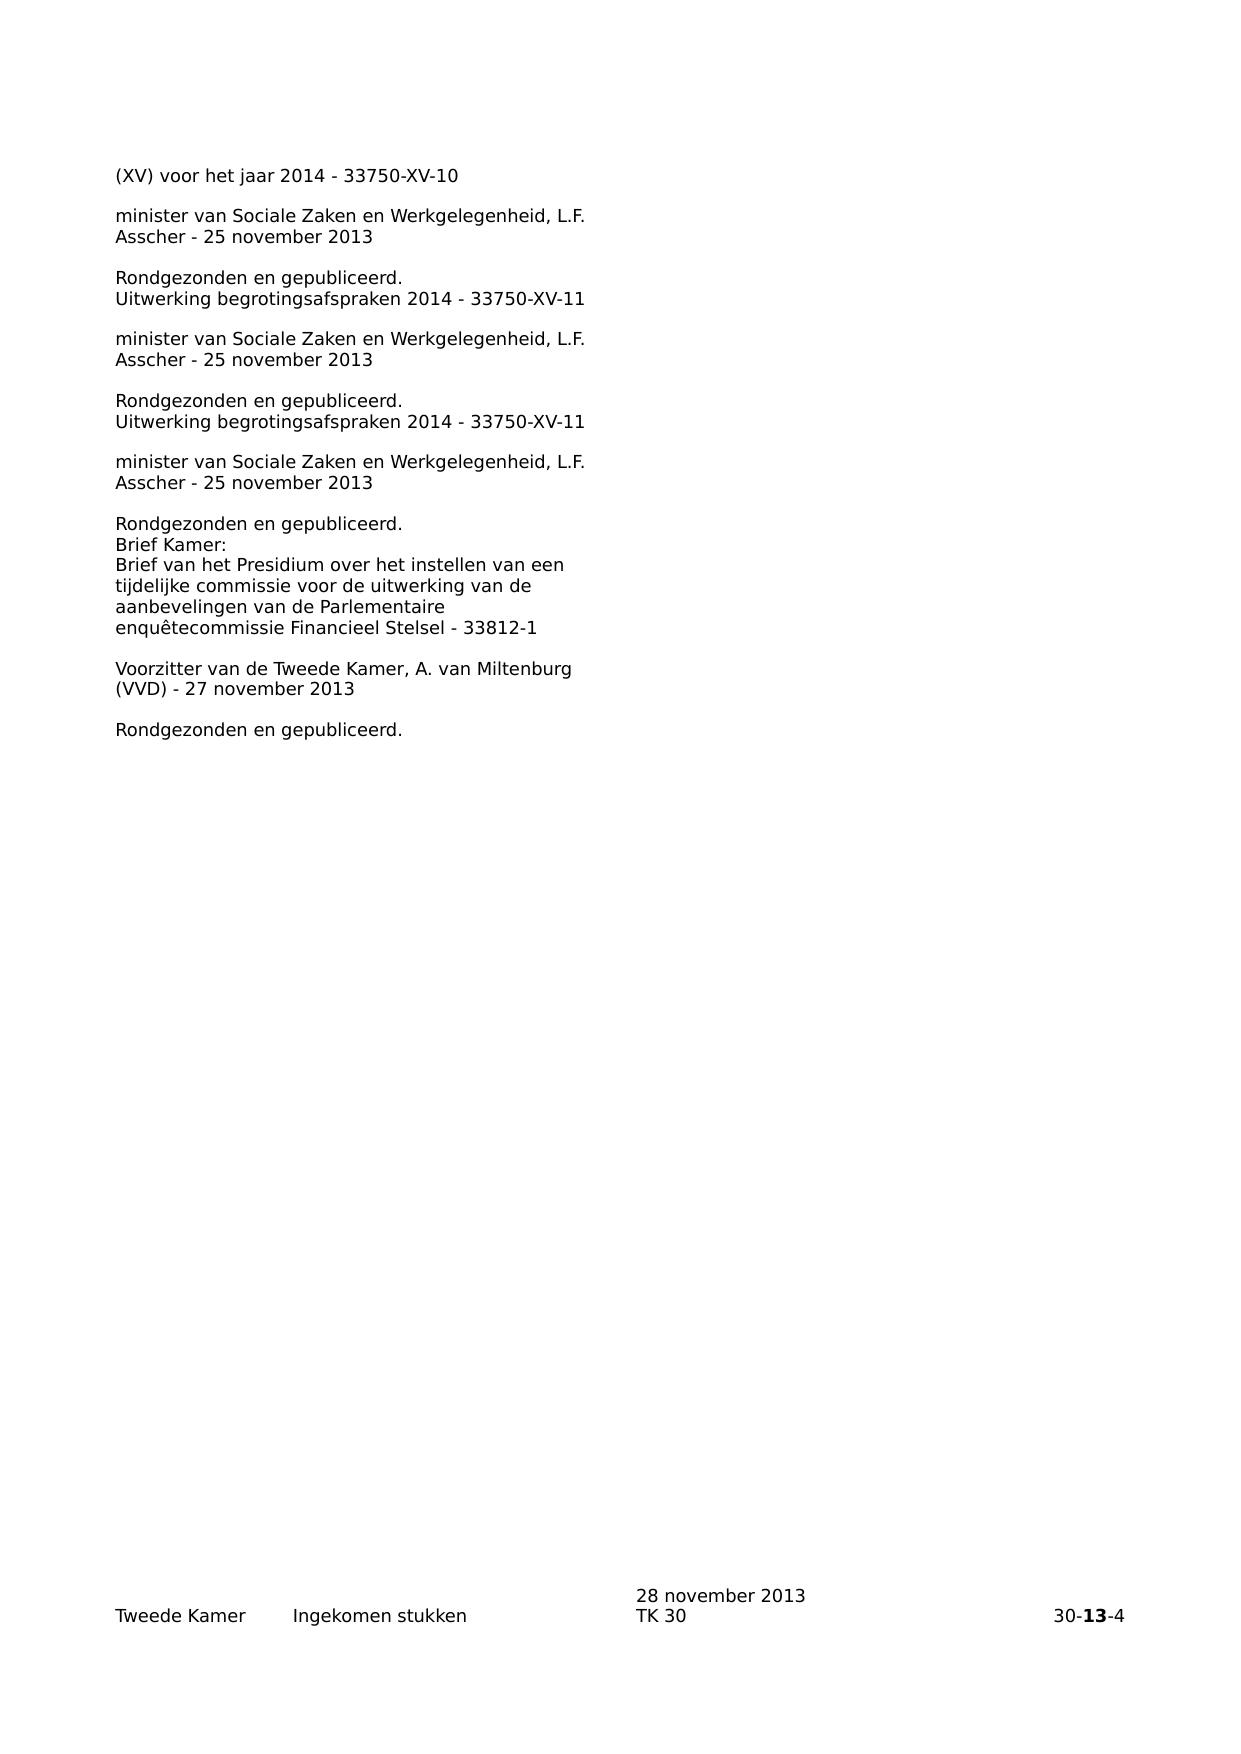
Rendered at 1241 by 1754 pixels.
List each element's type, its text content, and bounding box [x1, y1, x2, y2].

text Rondgezonden en gepubliceerd. [115, 514, 605, 534]
text Uitwerking begrotingsafspraken 2014 - 33750-XV-11 [115, 288, 605, 309]
text Rondgezonden en gepubliceerd. [115, 720, 605, 741]
text minister van Sociale Zaken en Werkgelegenheid, L.F. Asscher - 25 november 2013 [115, 206, 605, 248]
text minister van Sociale Zaken en Werkgelegenheid, L.F. Asscher - 25 november 2013 [115, 452, 605, 494]
text Uitwerking begrotingsafspraken 2014 - 33750-XV-11 [115, 411, 605, 432]
text Brief van het Presidium over het instellen van een tijdelijke commissie voor de uitwerking van de aanbevelingen van de Parlementaire enquêtecommissie Financieel Stelsel - 33812-1 [115, 555, 605, 638]
text Rondgezonden en gepubliceerd. [115, 268, 605, 288]
text Voorzitter van de Tweede Kamer, A. van Miltenburg (VVD) - 27 november 2013 [115, 658, 605, 700]
text (XV) voor het jaar 2014 - 33750-XV-10 [115, 165, 605, 186]
text minister van Sociale Zaken en Werkgelegenheid, L.F. Asscher - 25 november 2013 [115, 329, 605, 371]
text Rondgezonden en gepubliceerd. [115, 391, 605, 411]
text Brief Kamer: [115, 534, 605, 555]
